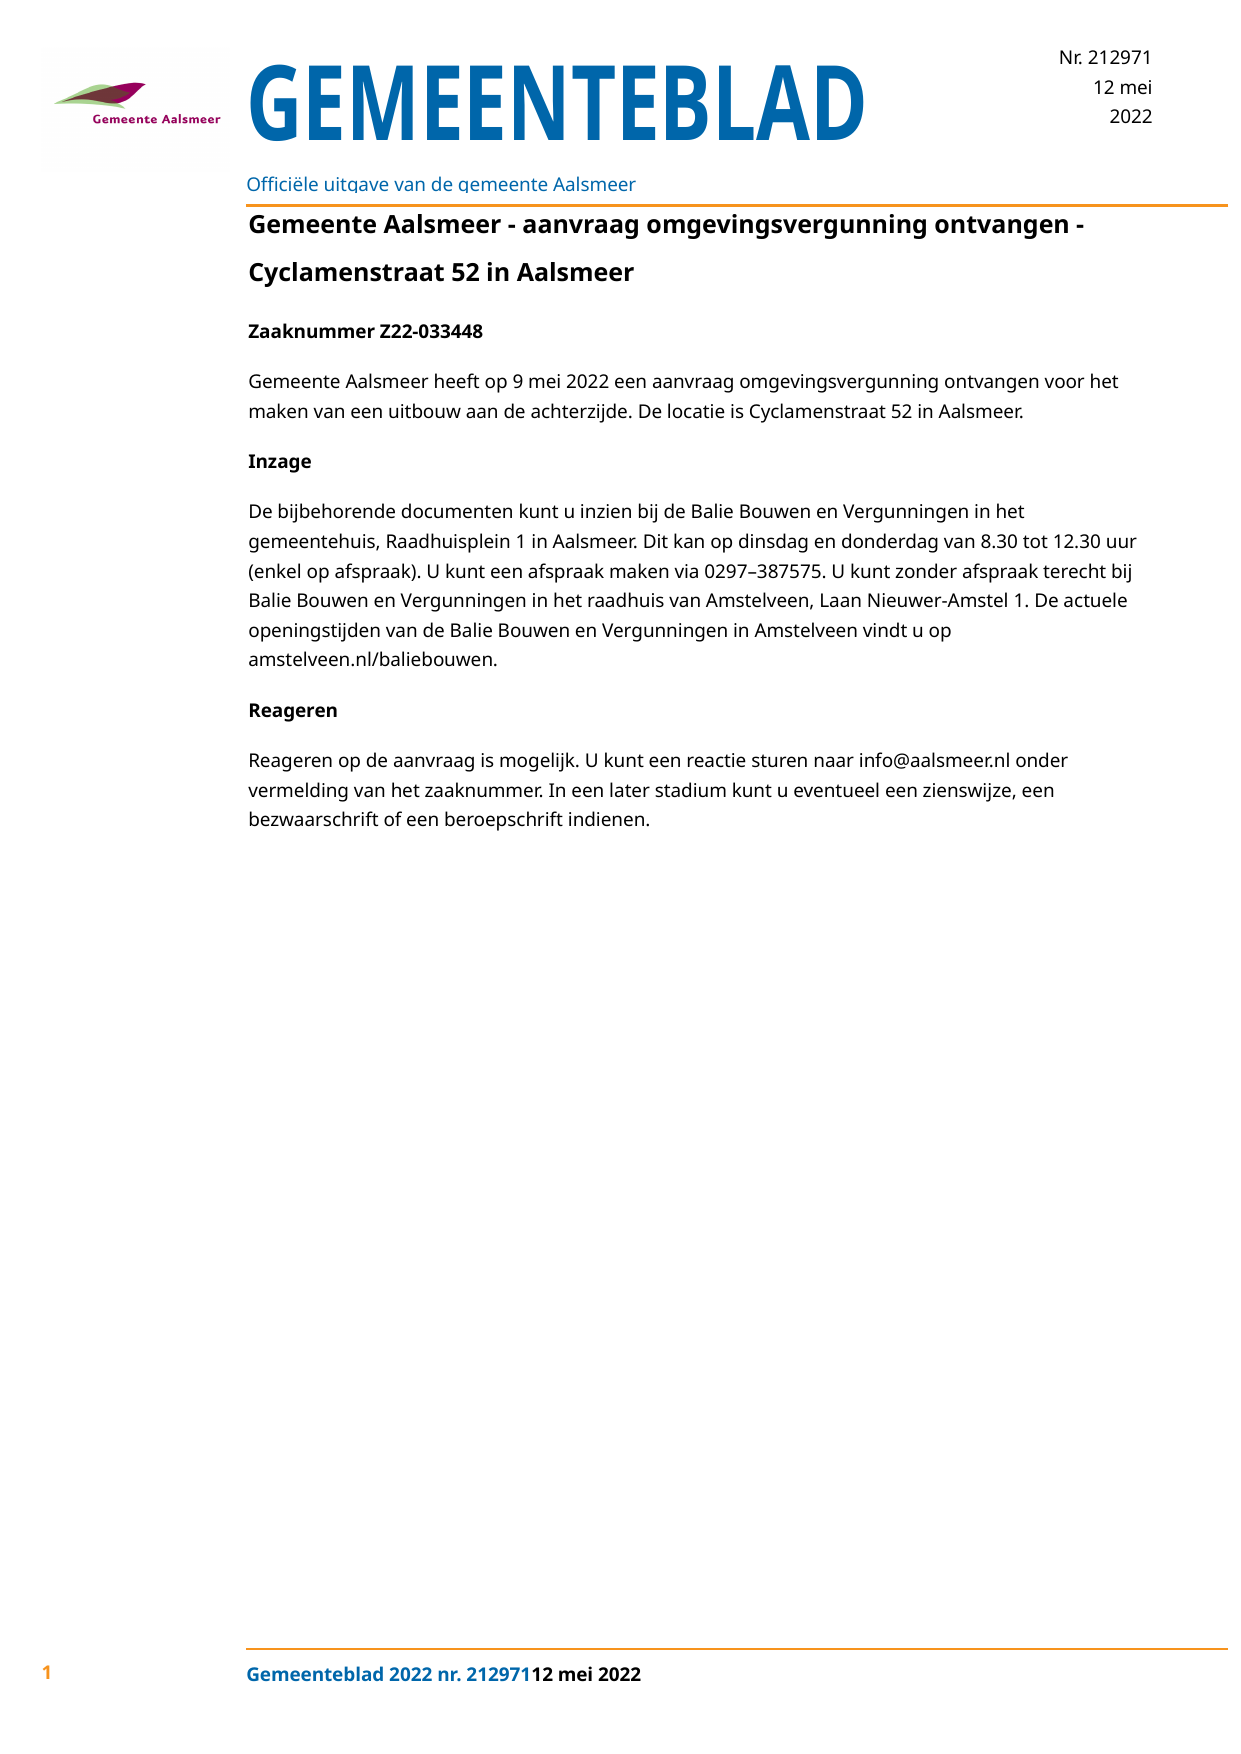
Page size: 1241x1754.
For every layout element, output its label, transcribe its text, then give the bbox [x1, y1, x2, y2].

text Gemeente Aalsmeer - aanvraag omgevingsvergunning ontvangen - Cyclamenstraat 52 in Aalsmeer [248, 207, 1152, 288]
picture [41, 47, 231, 172]
text Gemeente Aalsmeer heeft op 9 mei 2022 een aanvraag omgevingsvergunning ontvangen voor het maken van een uitbouw aan de achterzijde. De locatie is Cyclamenstraat 52 in Aalsmeer. [248, 368, 1152, 424]
text Reageren [248, 697, 1152, 723]
text Reageren op de aanvraag is mogelijk. U kunt een reactie sturen naar info@aalsmeer.nl onder vermelding van het zaaknummer. In een later stadium kunt u eventueel een zienswijze, een bezwaarschrift of een beroepschrift indienen. [248, 747, 1152, 832]
text Zaaknummer Z22-033448 [248, 318, 1152, 344]
text Inzage [248, 448, 1152, 474]
text De bijbehorende documenten kunt u inzien bij de Balie Bouwen en Vergunningen in het gemeentehuis, Raadhuisplein 1 in Aalsmeer. Dit kan op dinsdag en donderdag van 8.30 tot 12.30 uur (enkel op afspraak). U kunt een afspraak maken via 0297–387575. U kunt zonder afspraak terecht bij Balie Bouwen en Vergunningen in het raadhuis van Amstelveen, Laan Nieuwer-Amstel 1. De actuele openingstijden van de Balie Bouwen en Vergunningen in Amstelveen vindt u op amstelveen.nl/baliebouwen. [248, 499, 1152, 672]
